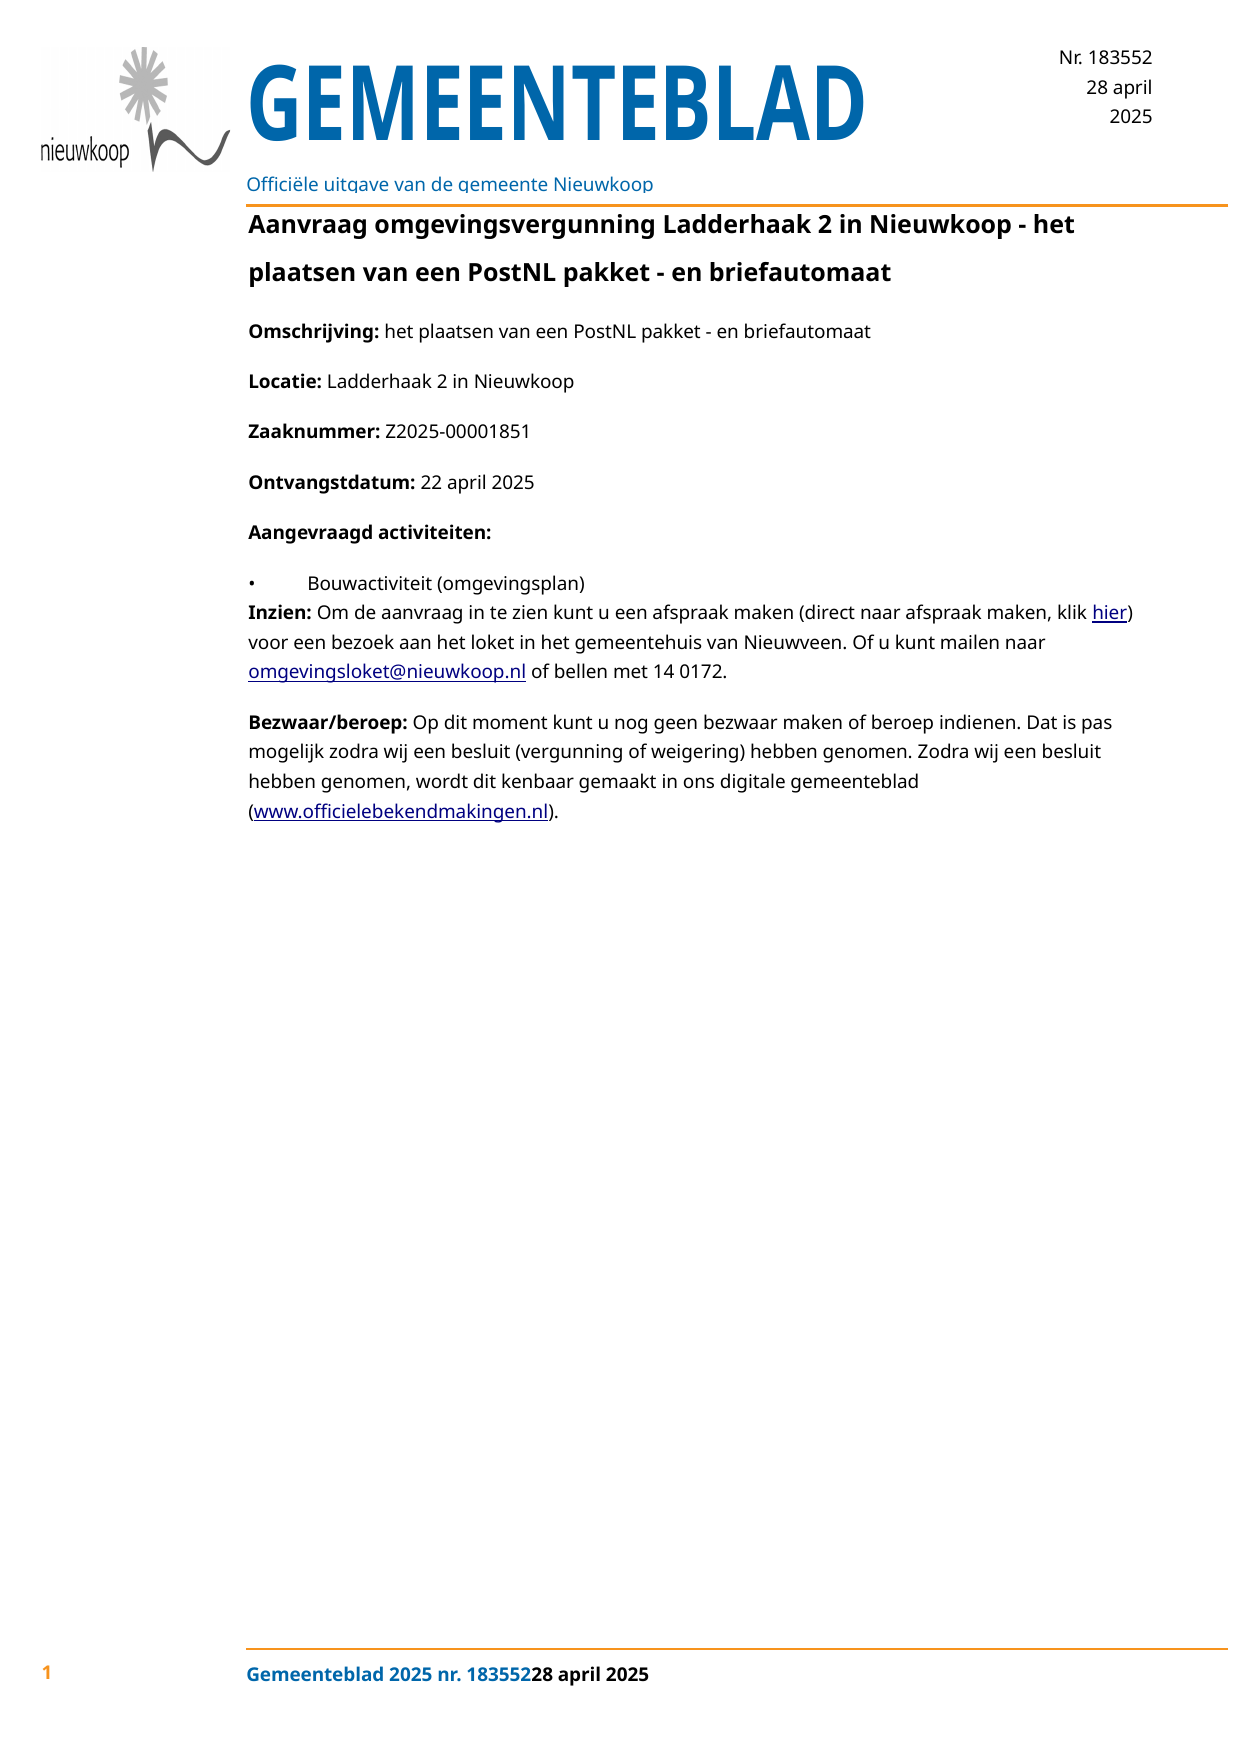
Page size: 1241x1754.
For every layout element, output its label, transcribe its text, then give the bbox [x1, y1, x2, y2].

picture [41, 47, 231, 172]
text Inzien: Om de aanvraag in te zien kunt u een afspraak maken (direct naar afspraak maken, klik hier) voor een bezoek aan het loket in het gemeentehuis van Nieuwveen. Of u kunt mailen naar omgevingsloket@nieuwkoop.nl of bellen met 14 0172. [248, 599, 1152, 684]
text Locatie: Ladderhaak 2 in Nieuwkoop [248, 368, 1152, 394]
text Aanvraag omgevingsvergunning Ladderhaak 2 in Nieuwkoop - het plaatsen van een PostNL pakket - en briefautomaat [248, 207, 1152, 288]
text Ontvangstdatum: 22 april 2025 [248, 469, 1152, 495]
list Bouwactiviteit (omgevingsplan) [248, 570, 1152, 596]
text Omschrijving: het plaatsen van een PostNL pakket - en briefautomaat [248, 318, 1152, 344]
text Aangevraagd activiteiten: [248, 519, 1152, 545]
text Bezwaar/beroep: Op dit moment kunt u nog geen bezwaar maken of beroep indienen. Dat is pas mogelijk zodra wij een besluit (vergunning of weigering) hebben genomen. Zodra wij een besluit hebben genomen, wordt dit kenbaar gemaakt in ons digitale gemeenteblad (www.officielebekendmakingen.nl). [248, 709, 1152, 824]
text Zaaknummer: Z2025-00001851 [248, 419, 1152, 444]
